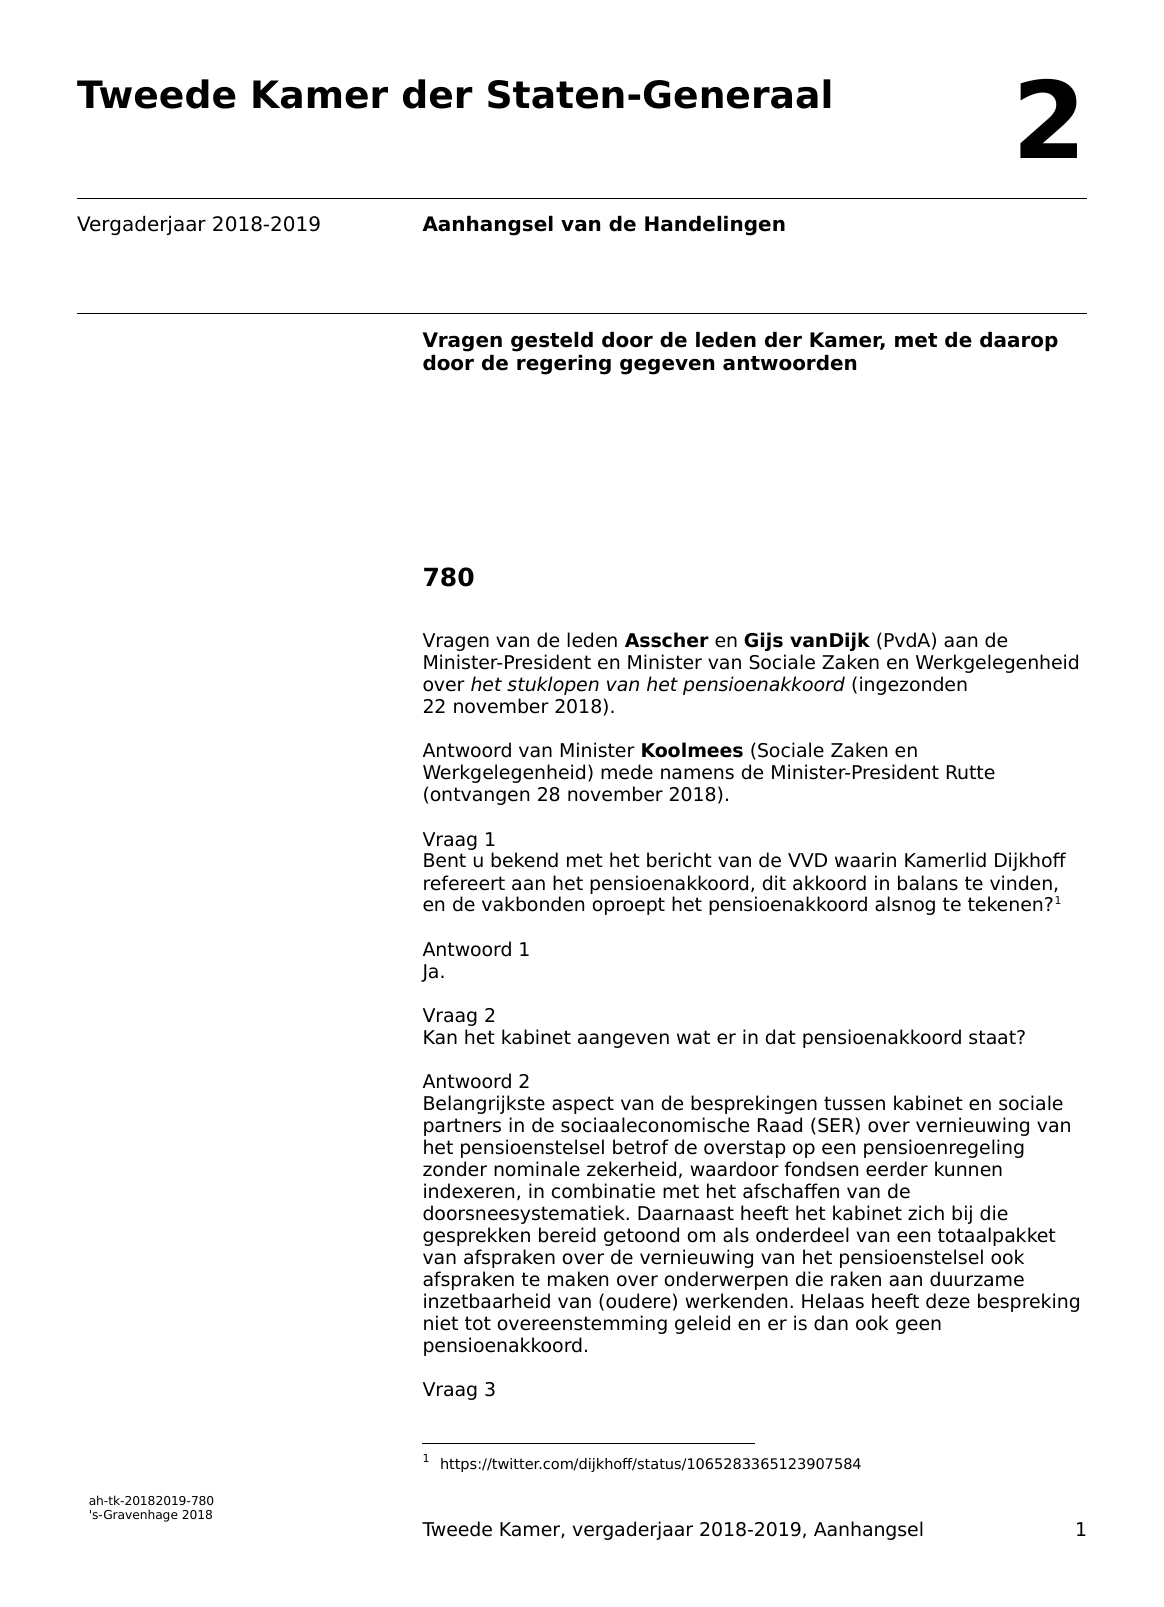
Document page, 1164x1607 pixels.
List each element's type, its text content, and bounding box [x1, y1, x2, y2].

text 's-Gravenhage 2018 [88, 1508, 323, 1522]
table_cell [77, 314, 422, 375]
text Antwoord van Minister Koolmees (Sociale Zaken en Werkgelegenheid) mede namens de Minister-President Rutte (ontvangen 28 november 2018). [422, 740, 1087, 806]
table_header 2 [886, 59, 1087, 198]
text ah-tk-20182019-780 [88, 1494, 323, 1508]
text Ja. [422, 961, 1087, 982]
text Kan het kabinet aangeven wat er in dat pensioenakkoord staat? [422, 1027, 1087, 1049]
text Antwoord 1 [422, 938, 1087, 961]
text https://twitter.com/dijkhoff/status/1065283365123907584 [422, 1452, 1087, 1474]
text Vraag 1 [422, 828, 1087, 850]
text Vraag 3 [422, 1379, 1087, 1401]
table_cell Aanhangsel van de Handelingen [422, 199, 1087, 313]
text Antwoord 2 [422, 1071, 1087, 1093]
text Vragen van de leden Asscher en Gijs vanDijk (PvdA) aan de Minister-President en Minister van Sociale Zaken en Werkgelegenheid over het stuklopen van het pensioenakkoord (ingezonden 22 november 2018). [422, 630, 1087, 718]
text Bent u bekend met het bericht van de VVD waarin Kamerlid Dijkhoff refereert aan het pensioenakkoord, dit akkoord in balans te vinden, en de vakbonden oproept het pensioenakkoord alsnog te tekenen? [422, 850, 1087, 916]
text Vraag 2 [422, 1005, 1087, 1027]
text Belangrijkste aspect van de besprekingen tussen kabinet en sociale partners in de sociaaleconomische Raad (SER) over vernieuwing van het pensioenstelsel betrof de overstap op een pensioenregeling zonder nominale zekerheid, waardoor fondsen eerder kunnen indexeren, in combinatie met het afschaffen van de doorsneesystematiek. Daarnaast heeft het kabinet zich bij die gesprekken bereid getoond om als onderdeel van een totaalpakket van afspraken over de vernieuwing van het pensioenstelsel ook afspraken te maken over onderwerpen die raken aan duurzame inzetbaarheid van (oudere) werkenden. Helaas heeft deze bespreking niet tot overeenstemming geleid en er is dan ook geen pensioenakkoord. [422, 1093, 1087, 1357]
text 780 [422, 563, 1087, 592]
table_cell Vergaderjaar 2018-2019 [77, 199, 422, 313]
table_cell Vragen gesteld door de leden der Kamer, met de daarop door de regering gegeven antwoorden [422, 314, 1087, 375]
table_header Tweede Kamer der Staten-Generaal [77, 59, 886, 198]
